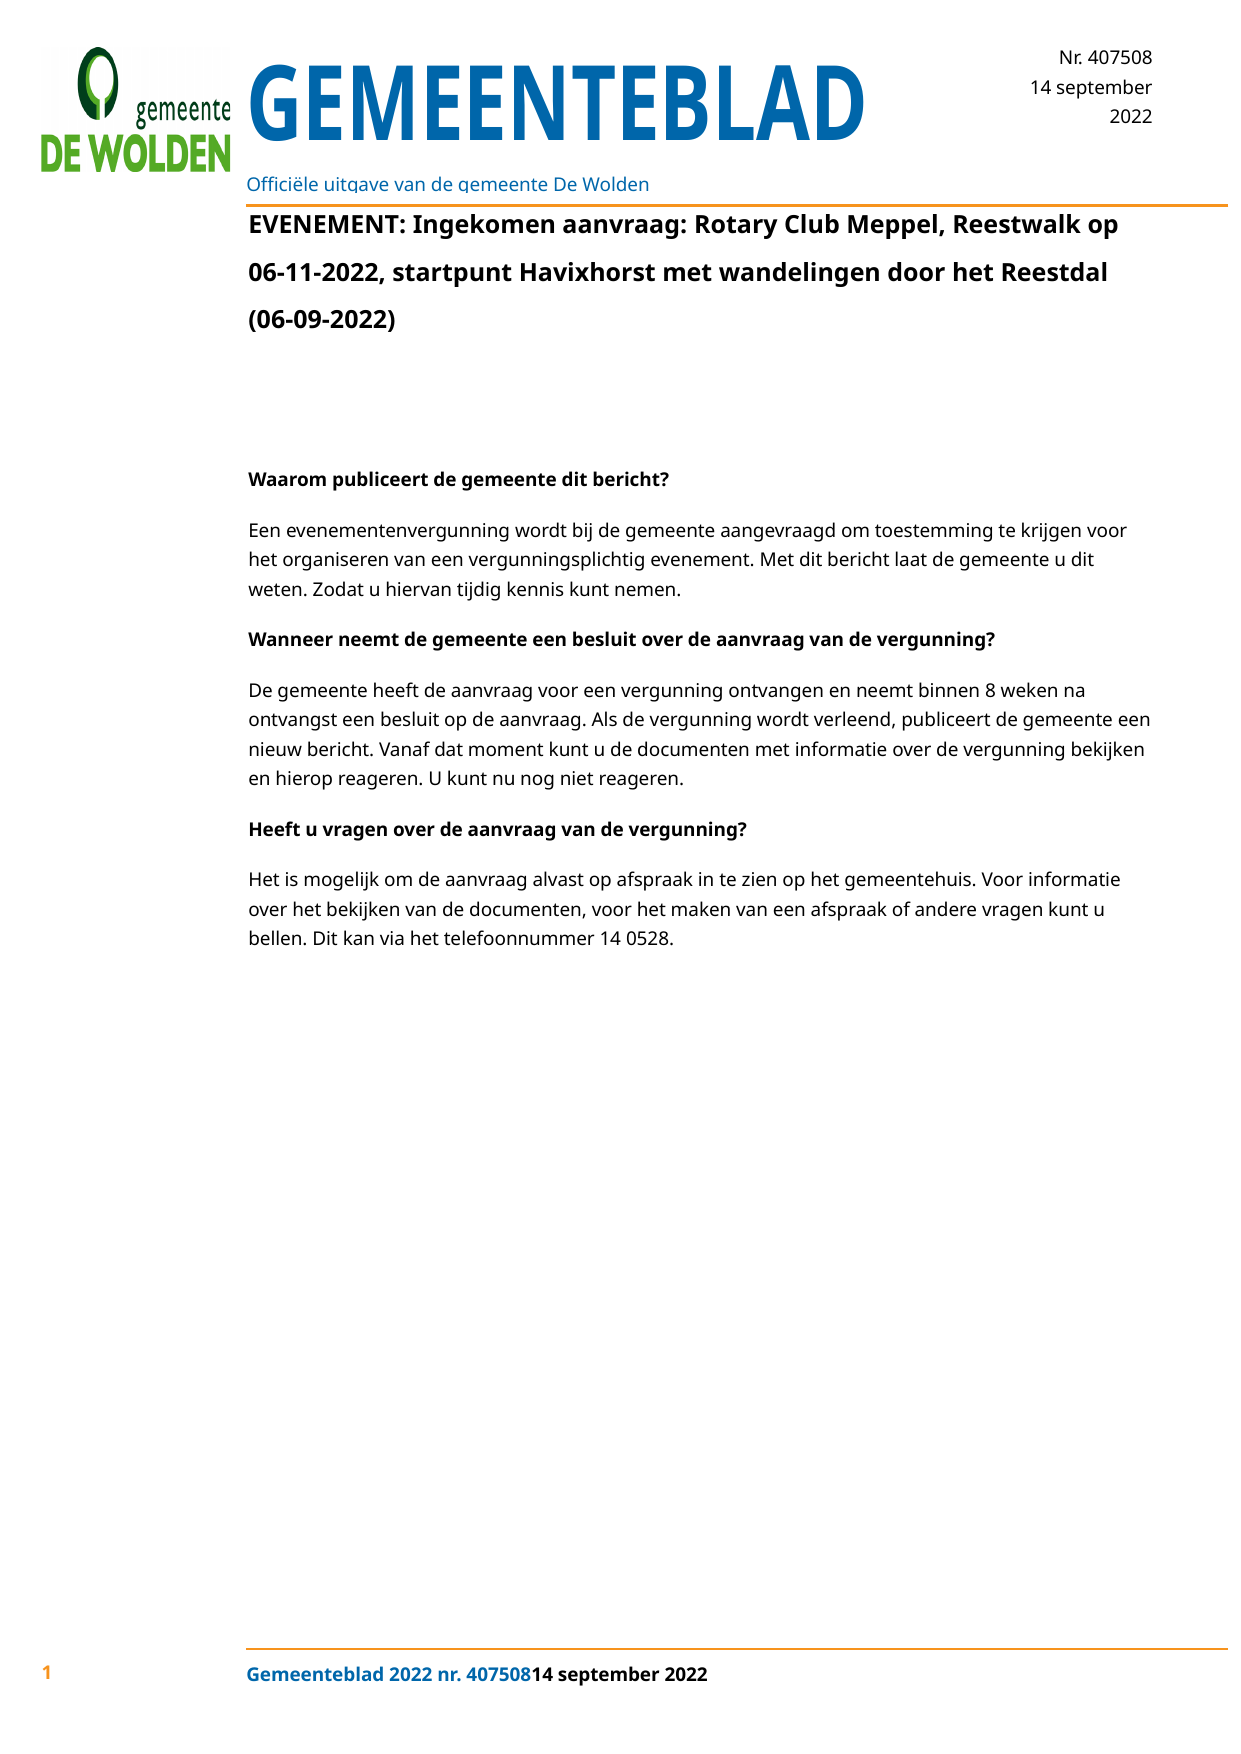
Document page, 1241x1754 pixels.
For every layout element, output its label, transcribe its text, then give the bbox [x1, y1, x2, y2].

text EVENEMENT: Ingekomen aanvraag: Rotary Club Meppel, Reestwalk op 06-11-2022, startpunt Havixhorst met wandelingen door het Reestdal (06-09-2022) [248, 207, 1152, 336]
picture [41, 47, 231, 172]
text Wanneer neemt de gemeente een besluit over de aanvraag van de vergunning? [248, 626, 1152, 652]
text Heeft u vragen over de aanvraag van de vergunning? [248, 816, 1152, 842]
text Het is mogelijk om de aanvraag alvast op afspraak in te zien op het gemeentehuis. Voor informatie over het bekijken van de documenten, voor het maken van een afspraak of andere vragen kunt u bellen. Dit kan via het telefoonnummer 14 0528. [248, 866, 1152, 951]
text De gemeente heeft de aanvraag voor een vergunning ontvangen en neemt binnen 8 weken na ontvangst een besluit op de aanvraag. Als de vergunning wordt verleend, publiceert de gemeente een nieuw bericht. Vanaf dat moment kunt u de documenten met informatie over de vergunning bekijken en hierop reageren. U kunt nu nog niet reageren. [248, 677, 1152, 791]
text Een evenementenvergunning wordt bij de gemeente aangevraagd om toestemming te krijgen voor het organiseren van een vergunningsplichtig evenement. Met dit bericht laat de gemeente u dit weten. Zodat u hiervan tijdig kennis kunt nemen. [248, 517, 1152, 602]
text Waarom publiceert de gemeente dit bericht? [248, 466, 1152, 492]
